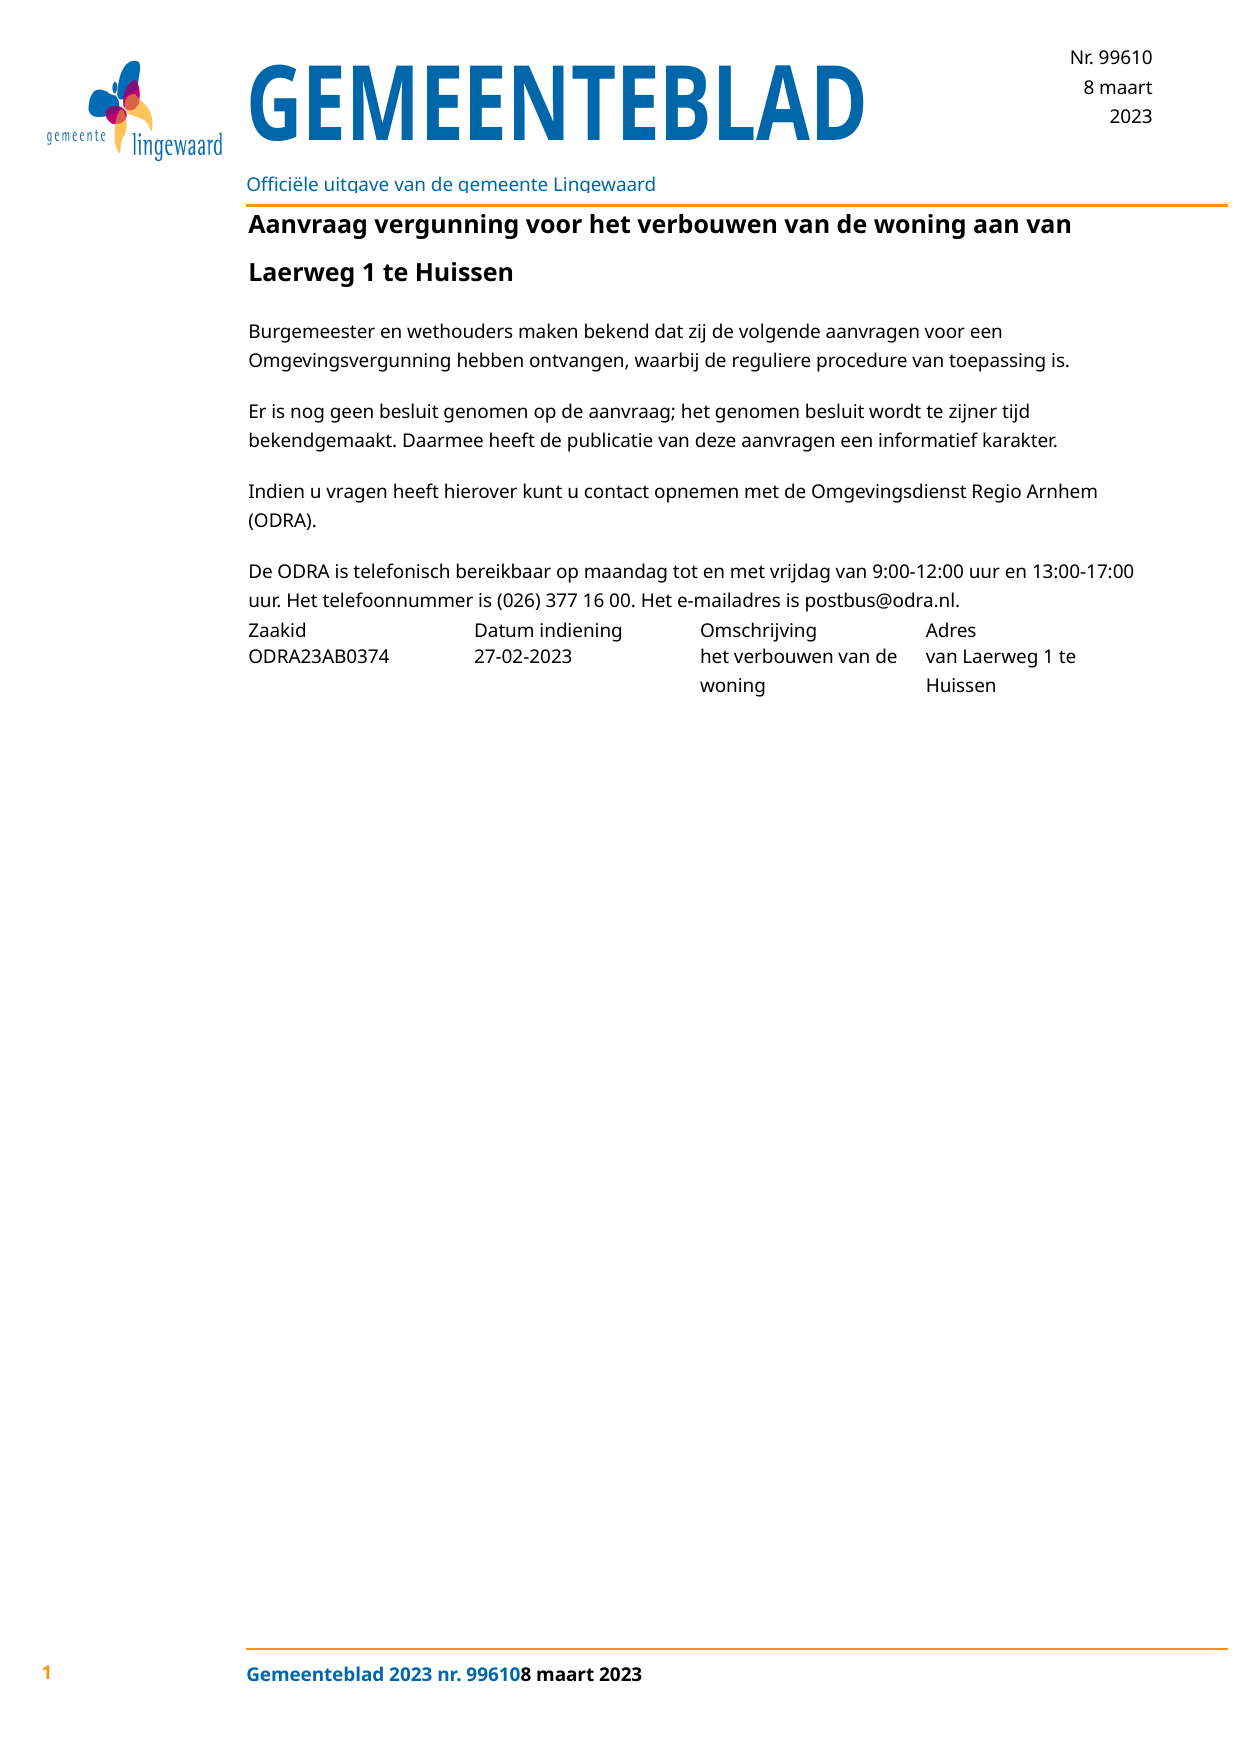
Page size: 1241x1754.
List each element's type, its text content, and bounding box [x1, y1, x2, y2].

text Burgemeester en wethouders maken bekend dat zij de volgende aanvragen voor een Omgevingsvergunning hebben ontvangen, waarbij de reguliere procedure van toepassing is. [248, 318, 1152, 373]
text Indien u vragen heeft hierover kunt u contact opnemen met de Omgevingsdienst Regio Arnhem (ODRA). [248, 478, 1152, 533]
table_cell van Laerweg 1 te Huissen [926, 643, 1152, 698]
table_cell 27-02-2023 [474, 643, 700, 698]
table_header Datum indiening [474, 617, 700, 643]
text Er is nog geen besluit genomen op de aanvraag; het genomen besluit wordt te zijner tijd bekendgemaakt. Daarmee heeft de publicatie van deze aanvragen een informatief karakter. [248, 398, 1152, 453]
table_cell ODRA23AB0374 [248, 643, 474, 698]
table_header Adres [926, 617, 1152, 643]
table_cell het verbouwen van de woning [700, 643, 926, 698]
table_header Omschrijving [700, 617, 926, 643]
picture [41, 47, 231, 172]
table_header Zaakid [248, 617, 474, 643]
text De ODRA is telefonisch bereikbaar op maandag tot en met vrijdag van 9:00-12:00 uur en 13:00-17:00 uur. Het telefoonnummer is (026) 377 16 00. Het e-mailadres is postbus@odra.nl. [248, 558, 1152, 613]
text Aanvraag vergunning voor het verbouwen van de woning aan van Laerweg 1 te Huissen [248, 207, 1152, 288]
